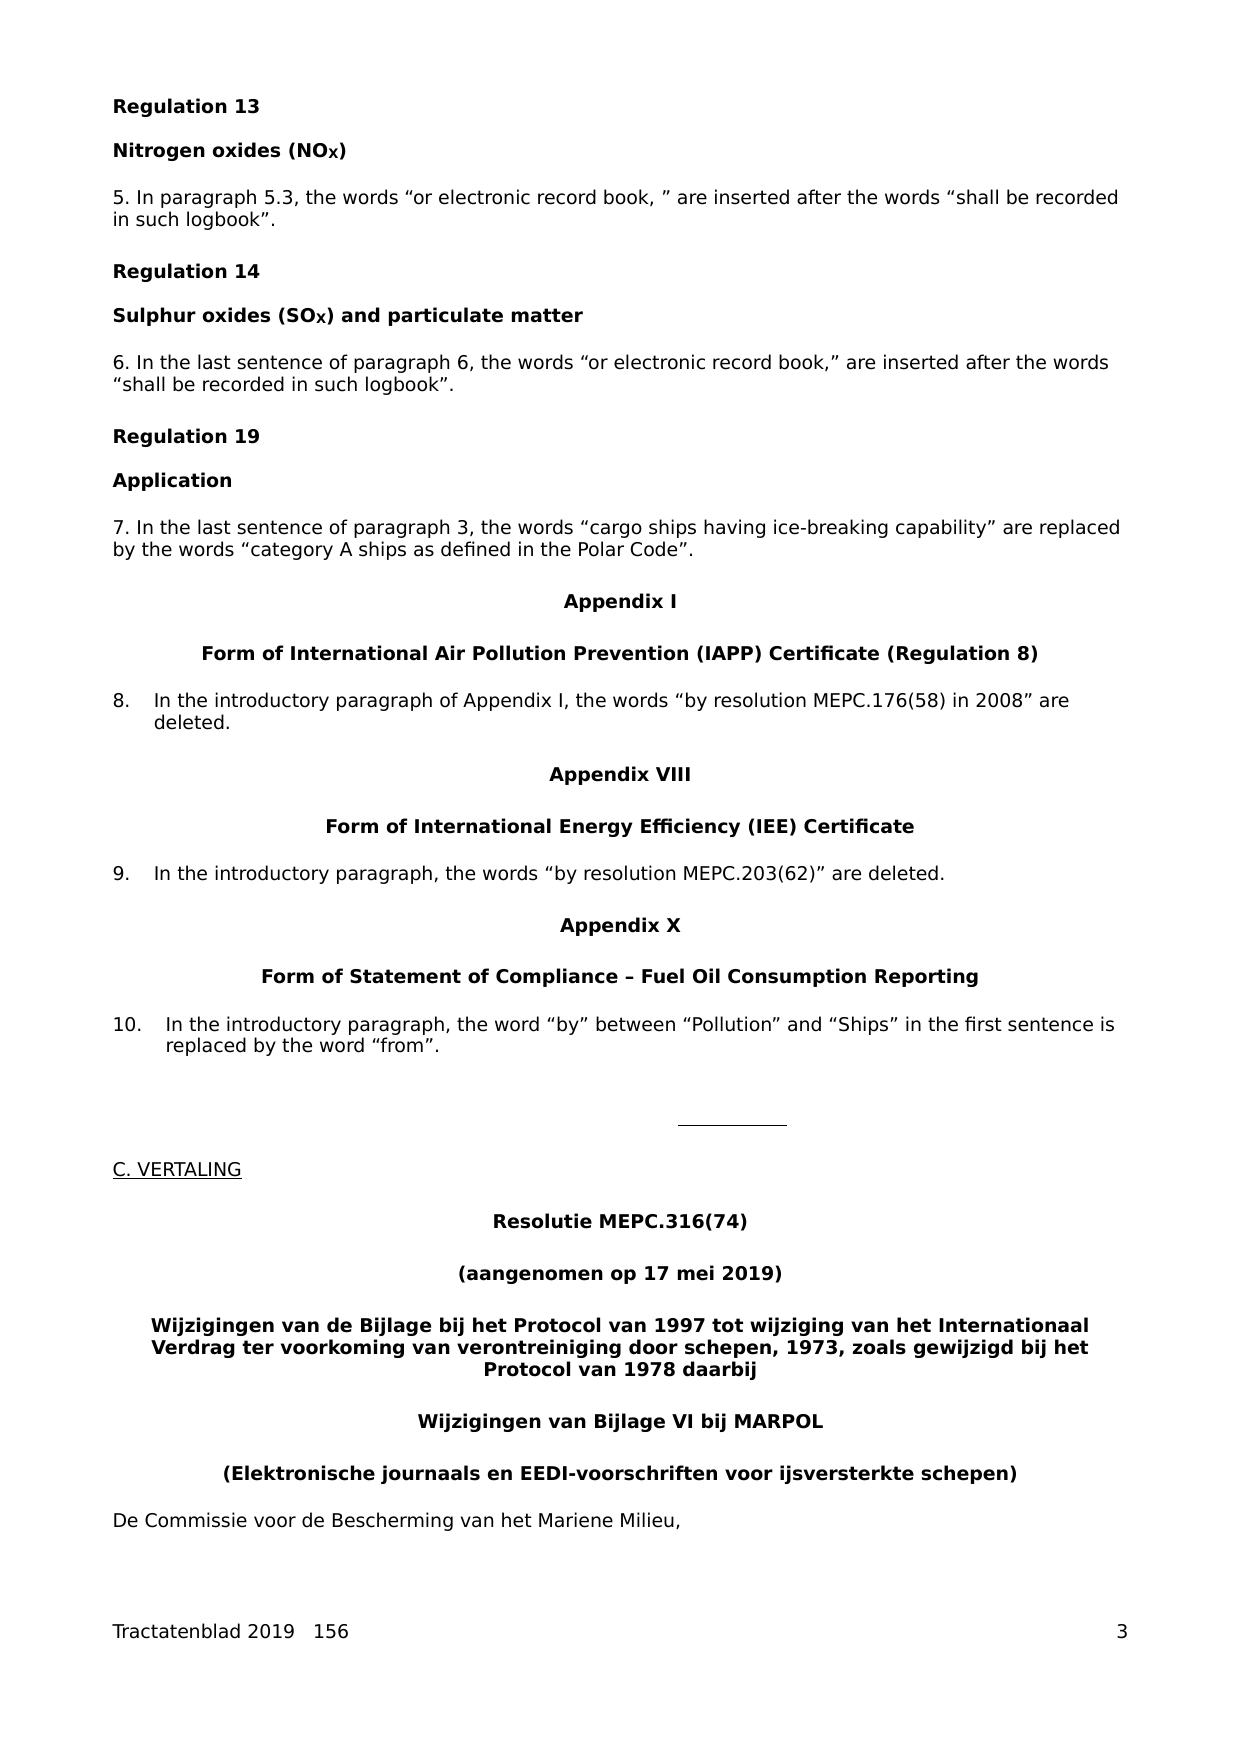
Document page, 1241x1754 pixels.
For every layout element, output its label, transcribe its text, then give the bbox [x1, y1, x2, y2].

subtitle Regulation 13 Nitrogen oxides (NOX) [112, 96, 1128, 162]
text 9. In the introductory paragraph, the words “by resolution MEPC.203(62)” are deleted. [112, 862, 1128, 884]
text 5. In paragraph 5.3, the words “or electronic record book, ” are inserted after the words “shall be recorded in such logbook”. [112, 187, 1128, 231]
subtitle Resolutie MEPC.316(74) [112, 1211, 1128, 1233]
subtitle Regulation 14 Sulphur oxides (SOX) and particulate matter [112, 261, 1128, 327]
text De Commissie voor de Bescherming van het Mariene Milieu, [112, 1510, 1128, 1532]
subtitle Appendix VIII [112, 763, 1128, 786]
subtitle (aangenomen op 17 mei 2019) [112, 1263, 1128, 1285]
text 8. In the introductory paragraph of Appendix I, the words “by resolution MEPC.176(58) in 2008” are deleted. [112, 689, 1128, 733]
text 7. In the last sentence of paragraph 3, the words “cargo ships having ice-breaking capability” are replaced by the words “category A ships as defined in the Polar Code”. [112, 517, 1128, 561]
subtitle Wijzigingen van de Bijlage bij het Protocol van 1997 tot wijziging van het Internationaal Verdrag ter voorkoming van verontreiniging door schepen, 1973, zoals gewijzigd bij het Protocol van 1978 daarbij [112, 1315, 1128, 1381]
text 10. In the introductory paragraph, the word “by” between “Pollution” and “Ships” in the first sentence is replaced by the word “from”. [112, 1013, 1128, 1057]
subtitle C. VERTALING [112, 1159, 1128, 1181]
subtitle (Elektronische journaals en EEDI-voorschriften voor ijsversterkte schepen) [112, 1463, 1128, 1485]
text 6. In the last sentence of paragraph 6, the words “or electronic record book,” are inserted after the words “shall be recorded in such logbook”. [112, 352, 1128, 396]
subtitle Form of International Air Pollution Prevention (IAPP) Certificate (Regulation 8) [112, 643, 1128, 664]
subtitle Wijzigingen van Bijlage VI bij MARPOL [112, 1411, 1128, 1433]
subtitle Regulation 19 Application [112, 426, 1128, 492]
subtitle Form of International Energy Efficiency (IEE) Certificate [112, 816, 1128, 837]
subtitle Appendix I [112, 591, 1128, 613]
subtitle Form of Statement of Compliance – Fuel Oil Consumption Reporting [112, 966, 1128, 988]
subtitle Appendix X [112, 914, 1128, 936]
